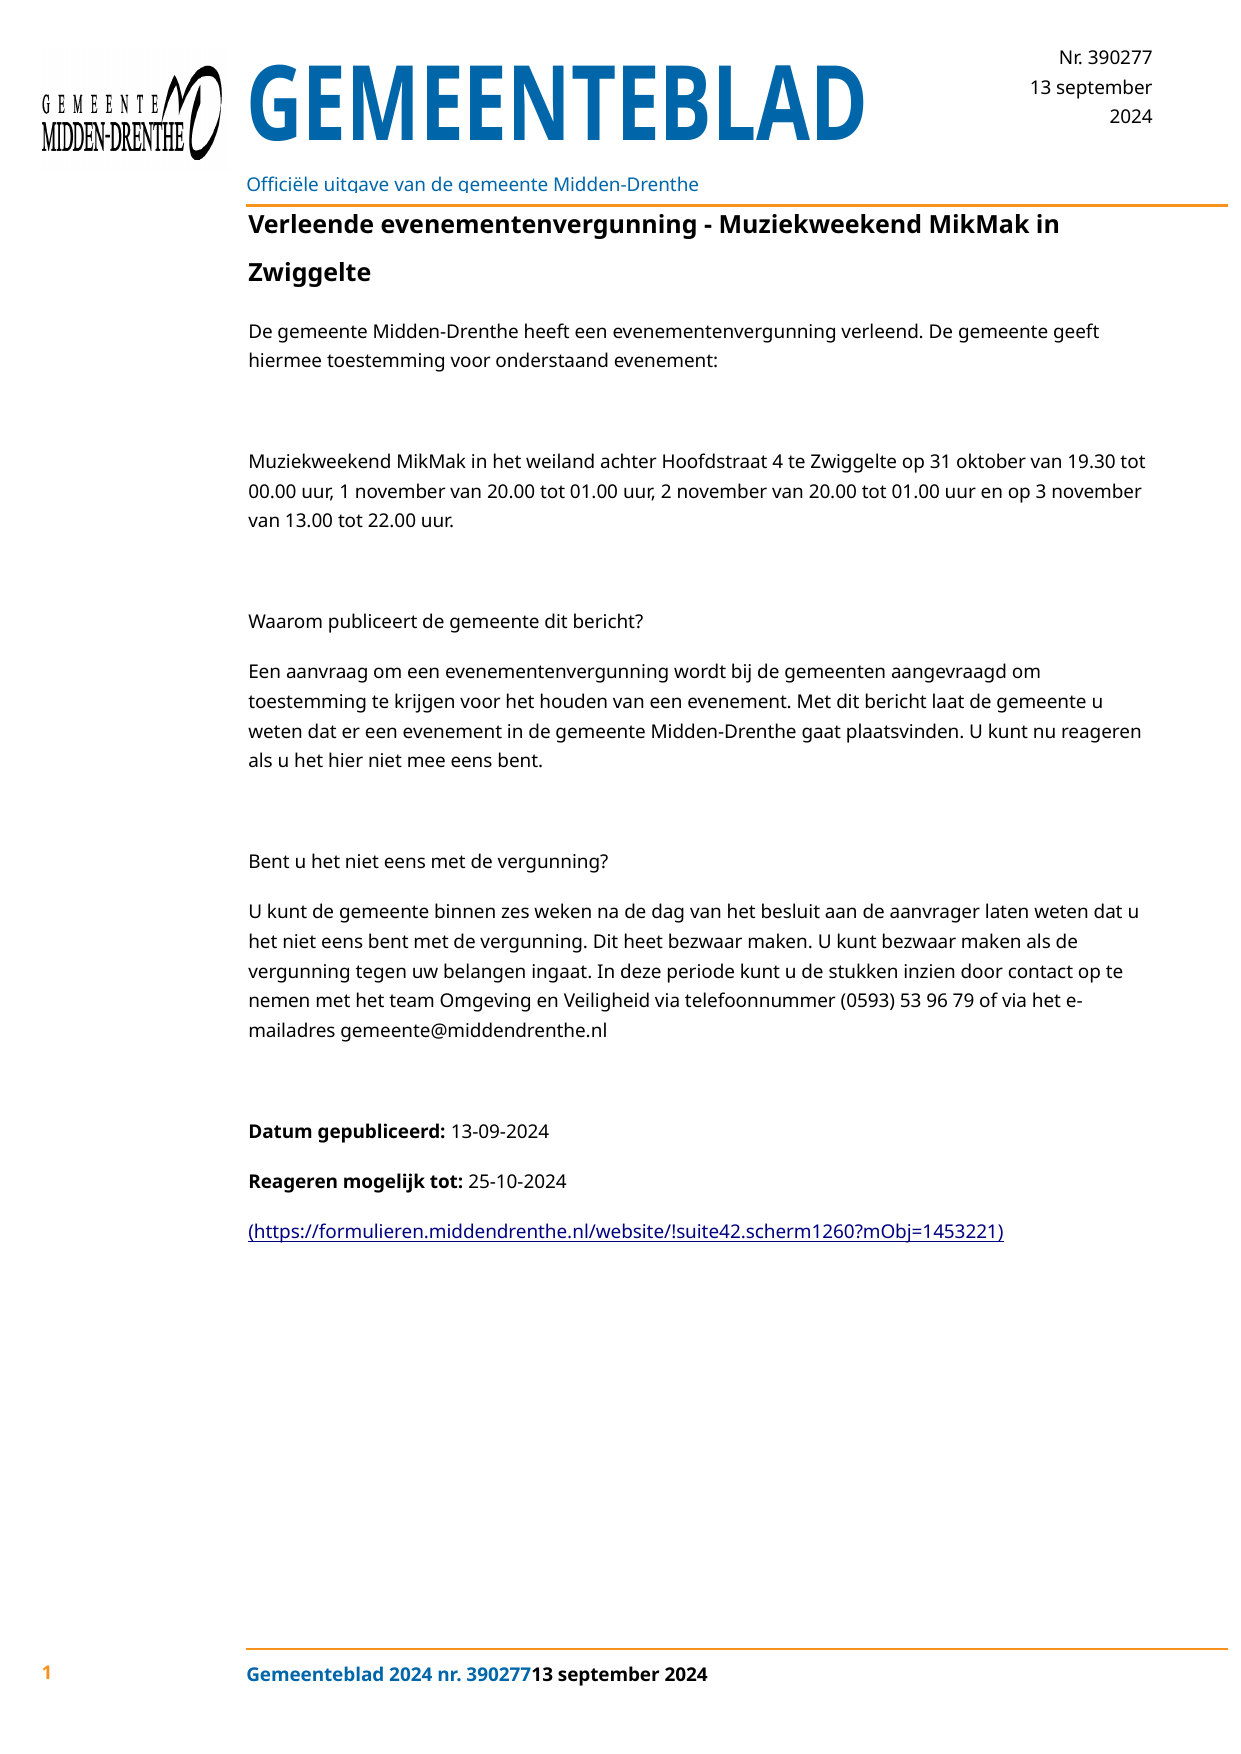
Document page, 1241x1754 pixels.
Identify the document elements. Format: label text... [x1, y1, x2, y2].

text Bent u het niet eens met de vergunning? [248, 848, 1152, 874]
text (https://formulieren.middendrenthe.nl/website/!suite42.scherm1260?mObj=1453221) [248, 1219, 1152, 1244]
text Reageren mogelijk tot: 25-10-2024 [248, 1168, 1152, 1194]
text Datum gepubliceerd: 13-09-2024 [248, 1118, 1152, 1144]
text Verleende evenementenvergunning - Muziekweekend MikMak in Zwiggelte [248, 207, 1152, 288]
text Muziekweekend MikMak in het weiland achter Hoofdstraat 4 te Zwiggelte op 31 oktober van 19.30 tot 00.00 uur, 1 november van 20.00 tot 01.00 uur, 2 november van 20.00 tot 01.00 uur en op 3 november van 13.00 tot 22.00 uur. [248, 448, 1152, 533]
text De gemeente Midden-Drenthe heeft een evenementenvergunning verleend. De gemeente geeft hiermee toestemming voor onderstaand evenement: [248, 318, 1152, 373]
text Een aanvraag om een evenementenvergunning wordt bij de gemeenten aangevraagd om toestemming te krijgen voor het houden van een evenement. Met dit bericht laat de gemeente u weten dat er een evenement in de gemeente Midden-Drenthe gaat plaatsvinden. U kunt nu reageren als u het hier niet mee eens bent. [248, 659, 1152, 773]
picture [41, 47, 231, 172]
text U kunt de gemeente binnen zes weken na de dag van het besluit aan de aanvrager laten weten dat u het niet eens bent met de vergunning. Dit heet bezwaar maken. U kunt bezwaar maken als de vergunning tegen uw belangen ingaat. In deze periode kunt u de stukken inzien door contact op te nemen met het team Omgeving en Veiligheid via telefoonnummer (0593) 53 96 79 of via het e-mailadres gemeente@middendrenthe.nl [248, 899, 1152, 1043]
text Waarom publiceert de gemeente dit bericht? [248, 608, 1152, 634]
